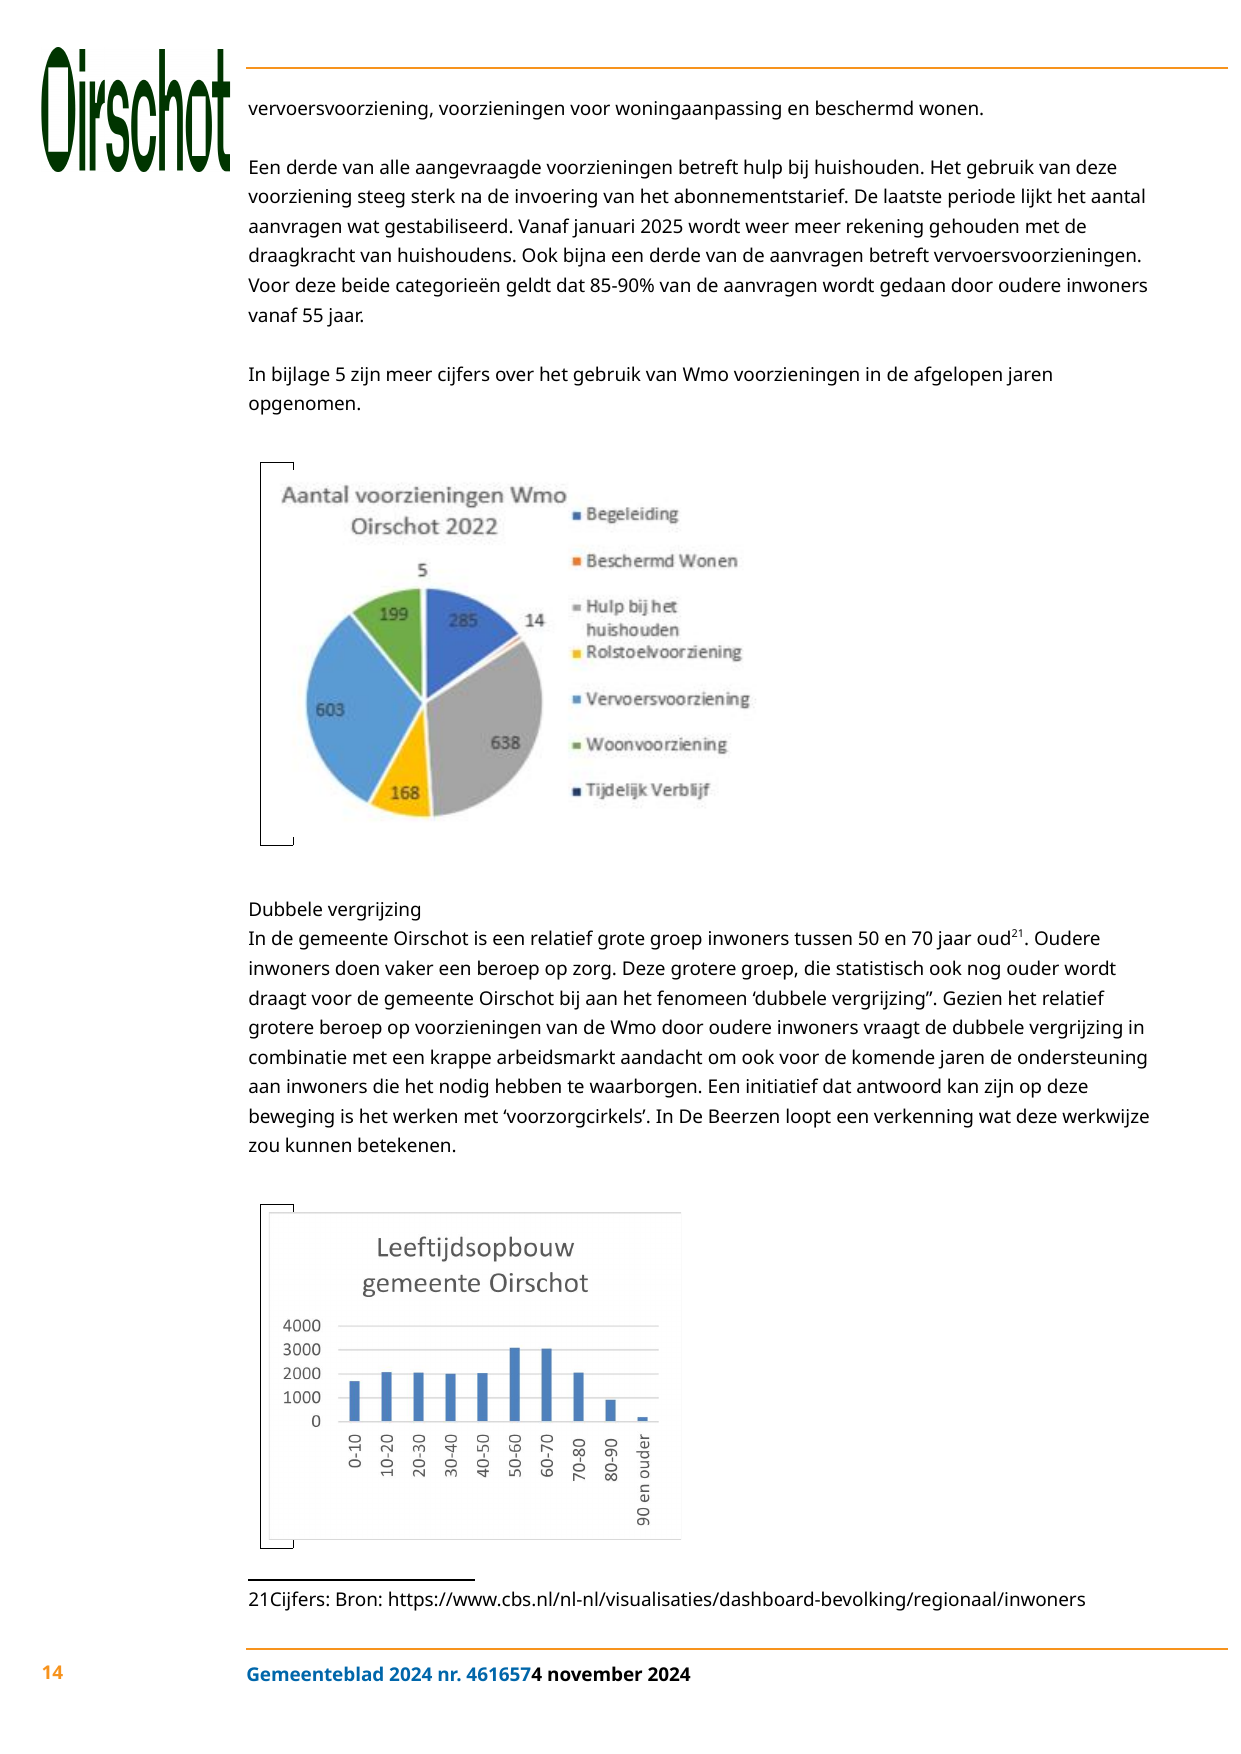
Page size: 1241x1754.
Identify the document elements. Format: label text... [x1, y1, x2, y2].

text Dubbele vergrijzing [248, 896, 1152, 922]
text Een derde van alle aangevraagde voorzieningen betreft hulp bij huishouden. Het gebruik van deze voorziening steeg sterk na de invoering van het abonnementstarief. De laatste periode lijkt het aantal aanvragen wat gestabiliseerd. Vanaf januari 2025 wordt weer meer rekening gehouden met de draagkracht van huishoudens. Ook bijna een derde van de aanvragen betreft vervoersvoorzieningen. Voor deze beide categorieën geldt dat 85-90% van de aanvragen wordt gedaan door oudere inwoners vanaf 55 jaar. [248, 154, 1152, 328]
picture [41, 47, 231, 172]
text vervoersvoorziening, voorzieningen voor woningaanpassing en beschermd wonen. [248, 95, 1152, 121]
picture [268, 470, 758, 837]
picture [268, 1212, 682, 1540]
text Cijfers: Bron: https://www.cbs.nl/nl-nl/visualisaties/dashboard-bevolking/regionaal/inwoners [248, 1586, 1152, 1612]
text In de gemeente Oirschot is een relatief grote groep inwoners tussen 50 en 70 jaar oud. Oudere inwoners doen vaker een beroep op zorg. Deze grotere groep, die statistisch ook nog ouder wordt draagt voor de gemeente Oirschot bij aan het fenomeen ‘dubbele vergrijzing”. Gezien het relatief grotere beroep op voorzieningen van de Wmo door oudere inwoners vraagt de dubbele vergrijzing in combinatie met een krappe arbeidsmarkt aandacht om ook voor de komende jaren de ondersteuning aan inwoners die het nodig hebben te waarborgen. Een initiatief dat antwoord kan zijn op deze beweging is het werken met ‘voorzorgcirkels’. In De Beerzen loopt een verkenning wat deze werkwijze zou kunnen betekenen. [248, 926, 1152, 1158]
text In bijlage 5 zijn meer cijfers over het gebruik van Wmo voorzieningen in de afgelopen jaren opgenomen. [248, 361, 1152, 416]
